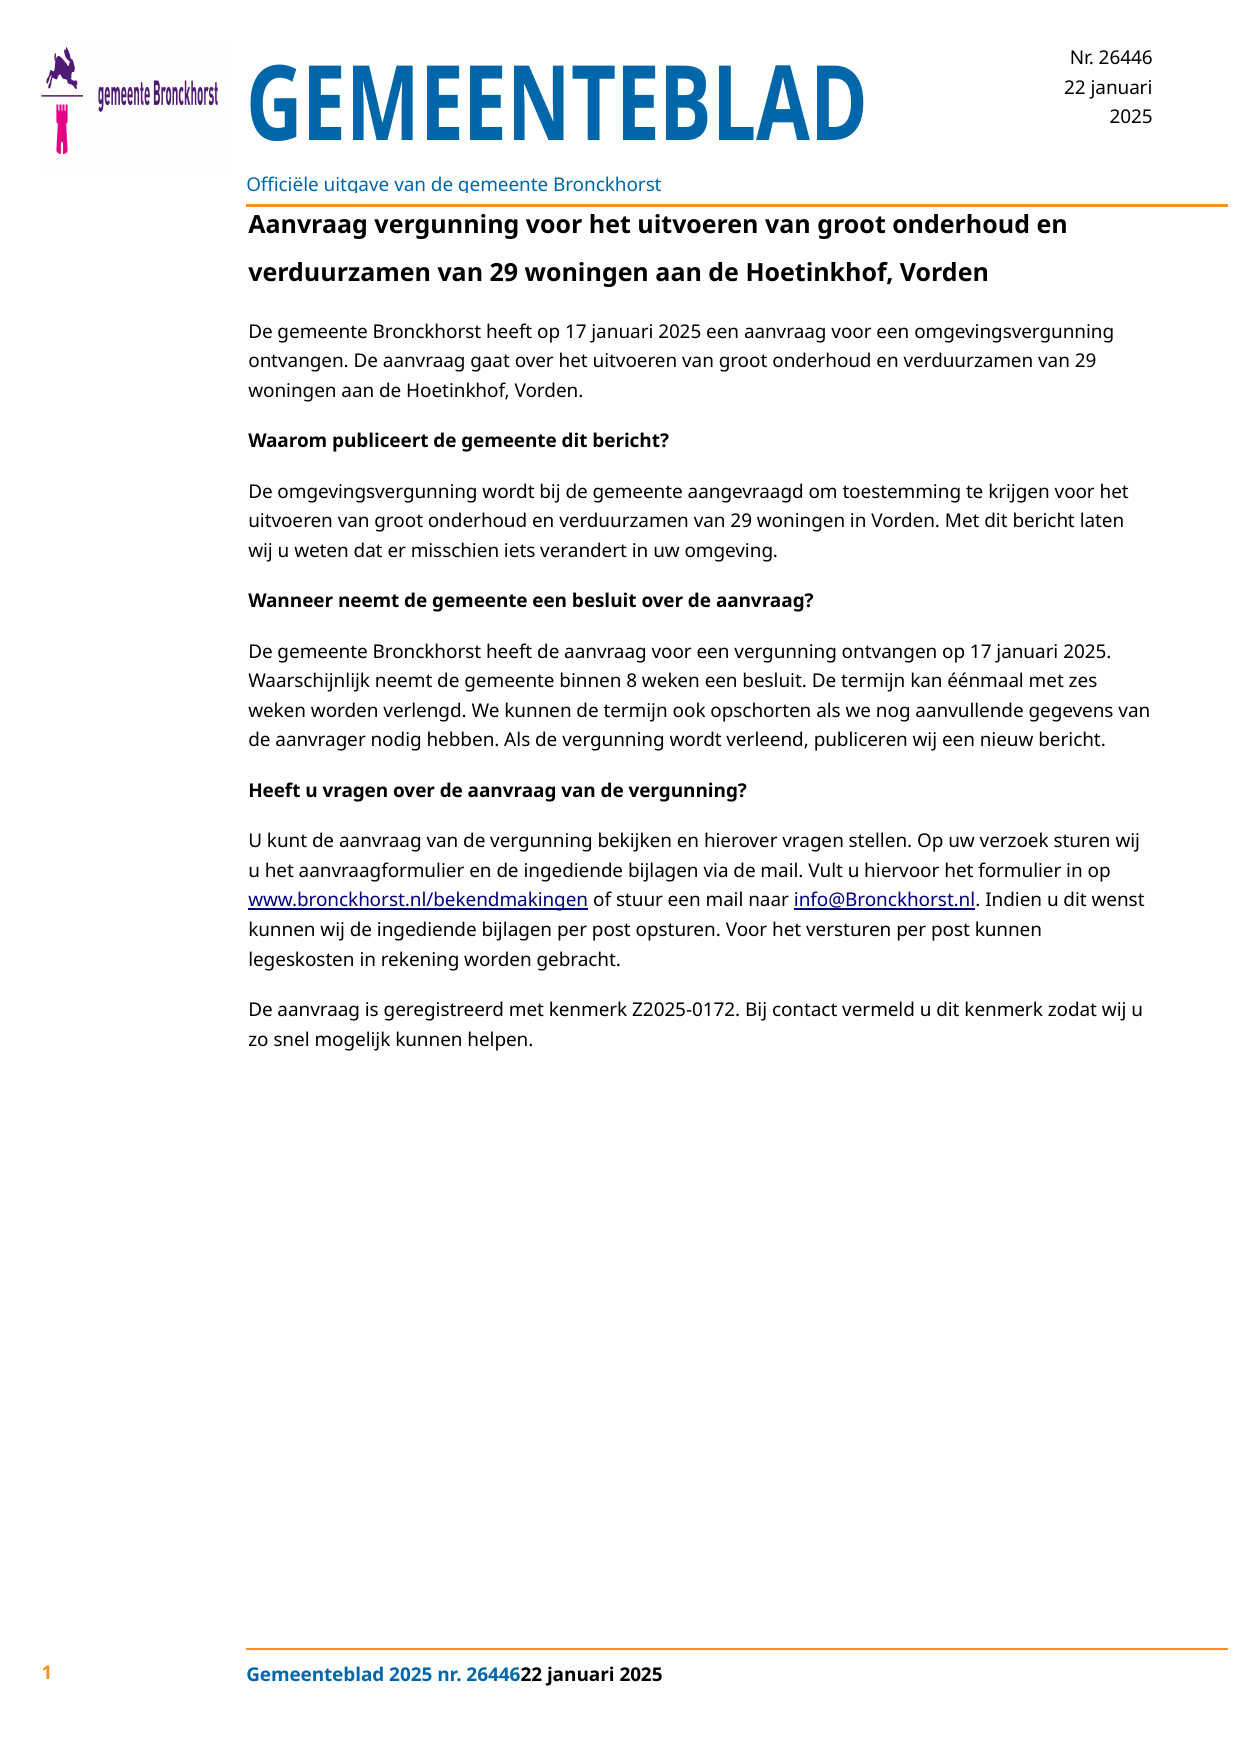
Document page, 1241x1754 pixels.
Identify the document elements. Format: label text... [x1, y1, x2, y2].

text Heeft u vragen over de aanvraag van de vergunning? [248, 777, 1152, 803]
text Wanneer neemt de gemeente een besluit over de aanvraag? [248, 587, 1152, 613]
text De gemeente Bronckhorst heeft de aanvraag voor een vergunning ontvangen op 17 januari 2025. Waarschijnlijk neemt de gemeente binnen 8 weken een besluit. De termijn kan éénmaal met zes weken worden verlengd. We kunnen de termijn ook opschorten als we nog aanvullende gegevens van de aanvrager nodig hebben. Als de vergunning wordt verleend, publiceren wij een nieuw bericht. [248, 638, 1152, 752]
text Waarom publiceert de gemeente dit bericht? [248, 427, 1152, 453]
text De gemeente Bronckhorst heeft op 17 januari 2025 een aanvraag voor een omgevingsvergunning ontvangen. De aanvraag gaat over het uitvoeren van groot onderhoud en verduurzamen van 29 woningen aan de Hoetinkhof, Vorden. [248, 318, 1152, 403]
text De aanvraag is geregistreerd met kenmerk Z2025-0172. Bij contact vermeld u dit kenmerk zodat wij u zo snel mogelijk kunnen helpen. [248, 996, 1152, 1052]
text Aanvraag vergunning voor het uitvoeren van groot onderhoud en verduurzamen van 29 woningen aan de Hoetinkhof, Vorden [248, 207, 1152, 288]
picture [41, 47, 231, 172]
text U kunt de aanvraag van de vergunning bekijken en hierover vragen stellen. Op uw verzoek sturen wij u het aanvraagformulier en de ingediende bijlagen via de mail. Vult u hiervoor het formulier in op www.bronckhorst.nl/bekendmakingen of stuur een mail naar info@Bronckhorst.nl. Indien u dit wenst kunnen wij de ingediende bijlagen per post opsturen. Voor het versturen per post kunnen legeskosten in rekening worden gebracht. [248, 827, 1152, 972]
text De omgevingsvergunning wordt bij de gemeente aangevraagd om toestemming te krijgen voor het uitvoeren van groot onderhoud en verduurzamen van 29 woningen in Vorden. Met dit bericht laten wij u weten dat er misschien iets verandert in uw omgeving. [248, 478, 1152, 563]
